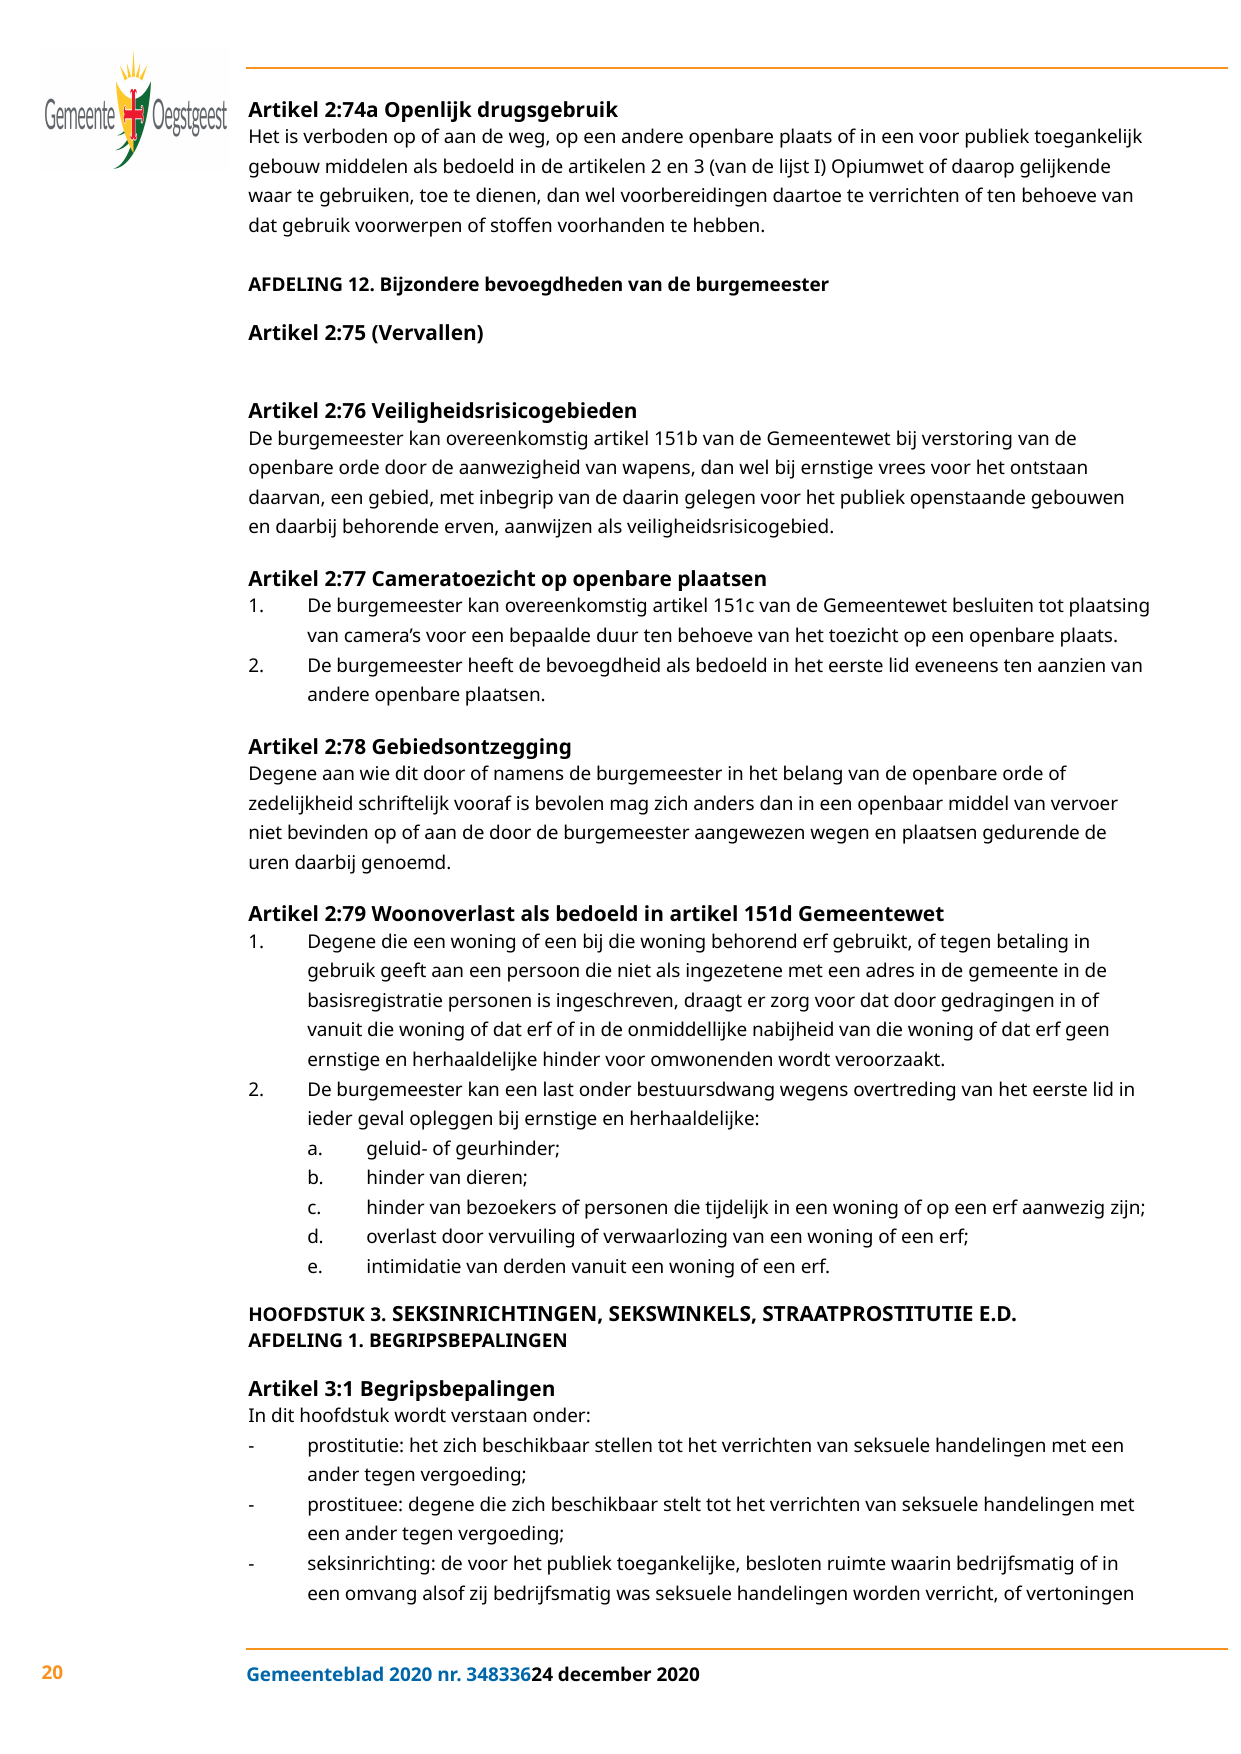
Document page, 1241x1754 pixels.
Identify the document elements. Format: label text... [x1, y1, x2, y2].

list hinder van dieren; [307, 1164, 1152, 1190]
text AFDELING 1. BEGRIPSBEPALINGEN [248, 1327, 1152, 1353]
list overlast door vervuiling of verwaarlozing van een woning of een erf; [307, 1224, 1152, 1249]
list De burgemeester kan een last onder bestuursdwang wegens overtreding van het eerste lid in ieder geval opleggen bij ernstige en herhaaldelijke: [248, 1076, 1152, 1131]
list De burgemeester heeft de bevoegdheid als bedoeld in het eerste lid eveneens ten aanzien van andere openbare plaatsen. [248, 652, 1152, 707]
text Artikel 2:75 (Vervallen) [248, 318, 1152, 346]
list intimidatie van derden vanuit een woning of een erf. [307, 1253, 1152, 1279]
list prostituee: degene die zich beschikbaar stelt tot het verrichten van seksuele handelingen met een ander tegen vergoeding; [248, 1491, 1152, 1546]
text Degene aan wie dit door of namens de burgemeester in het belang van de openbare orde of zedelijkheid schriftelijk vooraf is bevolen mag zich anders dan in een openbaar middel van vervoer niet bevinden op of aan de door de burgemeester aangewezen wegen en plaatsen gedurende de uren daarbij genoemd. [248, 760, 1152, 875]
text Artikel 3:1 Begripsbepalingen [248, 1374, 1152, 1402]
list prostitutie: het zich beschikbaar stellen tot het verrichten van seksuele handelingen met een ander tegen vergoeding; [248, 1432, 1152, 1487]
list hinder van bezoekers of personen die tijdelijk in een woning of op een erf aanwezig zijn; [307, 1194, 1152, 1220]
text AFDELING 12. Bijzondere bevoegdheden van de burgemeester [248, 271, 1152, 297]
text Artikel 2:78 Gebiedsontzegging [248, 732, 1152, 760]
list seksinrichting: de voor het publiek toegankelijke, besloten ruimte waarin bedrijfsmatig of in een omvang alsof zij bedrijfsmatig was seksuele handelingen worden verricht, of vertoningen [248, 1550, 1152, 1606]
text Het is verboden op of aan de weg, op een andere openbare plaats of in een voor publiek toegankelijk gebouw middelen als bedoeld in de artikelen 2 en 3 (van de lijst I) Opiumwet of daarop gelijkende waar te gebruiken, toe te dienen, dan wel voorbereidingen daartoe te verrichten of ten behoeve van dat gebruik voorwerpen of stoffen voorhanden te hebben. [248, 123, 1152, 238]
list Degene die een woning of een bij die woning behorend erf gebruikt, of tegen betaling in gebruik geeft aan een persoon die niet als ingezetene met een adres in de gemeente in de basisregistratie personen is ingeschreven, draagt er zorg voor dat door gedragingen in of vanuit die woning of dat erf of in de onmiddellijke nabijheid van die woning of dat erf geen ernstige en herhaaldelijke hinder voor omwonenden wordt veroorzaakt. [248, 928, 1152, 1072]
text In dit hoofdstuk wordt verstaan onder: [248, 1402, 1152, 1428]
picture [41, 47, 231, 172]
text Artikel 2:79 Woonoverlast als bedoeld in artikel 151d Gemeentewet [248, 899, 1152, 928]
text Artikel 2:76 Veiligheidsrisicogebieden [248, 397, 1152, 425]
text HOOFDSTUK 3. SEKSINRICHTINGEN, SEKSWINKELS, STRAATPROSTITUTIE E.D. [248, 1299, 1152, 1327]
text Artikel 2:74a Openlijk drugsgebruik [248, 95, 1152, 123]
text De burgemeester kan overeenkomstig artikel 151b van de Gemeentewet bij verstoring van de openbare orde door de aanwezigheid van wapens, dan wel bij ernstige vrees voor het ontstaan daarvan, een gebied, met inbegrip van de daarin gelegen voor het publiek openstaande gebouwen en daarbij behorende erven, aanwijzen als veiligheidsrisicogebied. [248, 425, 1152, 539]
list De burgemeester kan overeenkomstig artikel 151c van de Gemeentewet besluiten tot plaatsing van camera’s voor een bepaalde duur ten behoeve van het toezicht op een openbare plaats. [248, 593, 1152, 648]
text Artikel 2:77 Cameratoezicht op openbare plaatsen [248, 564, 1152, 593]
list geluid- of geurhinder; [307, 1135, 1152, 1161]
